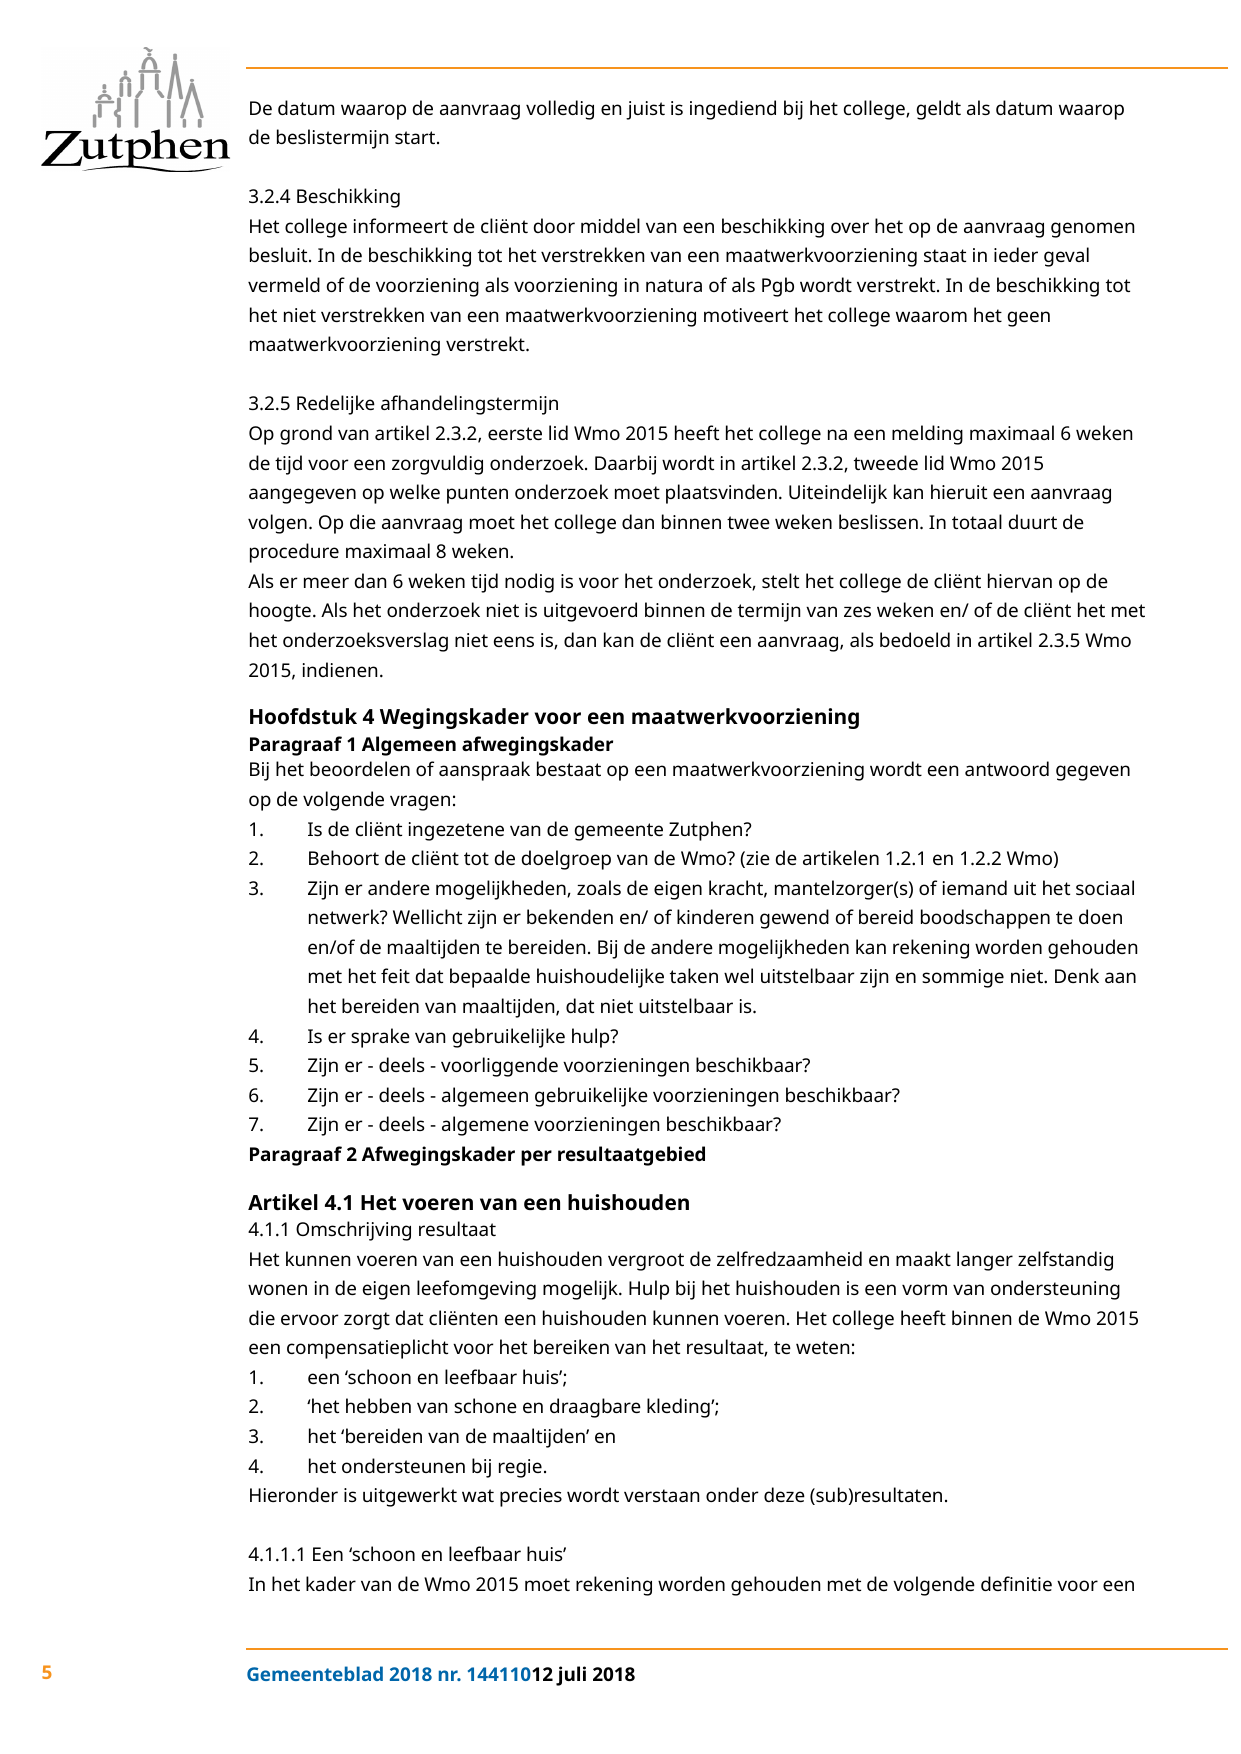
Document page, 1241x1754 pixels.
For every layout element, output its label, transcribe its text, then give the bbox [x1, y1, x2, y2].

list Is er sprake van gebruikelijke hulp? [248, 1023, 1152, 1049]
text 3.2.5 Redelijke afhandelingstermijn [248, 391, 1152, 416]
list Zijn er - deels - algemene voorzieningen beschikbaar? [248, 1112, 1152, 1137]
text Op grond van artikel 2.3.2, eerste lid Wmo 2015 heeft het college na een melding maximaal 6 weken de tijd voor een zorgvuldig onderzoek. Daarbij wordt in artikel 2.3.2, tweede lid Wmo 2015 aangegeven op welke punten onderzoek moet plaatsvinden. Uiteindelijk kan hieruit een aanvraag volgen. Op die aanvraag moet het college dan binnen twee weken beslissen. In totaal duurt de procedure maximaal 8 weken. [248, 420, 1152, 564]
text Het college informeert de cliënt door middel van een beschikking over het op de aanvraag genomen besluit. In de beschikking tot het verstrekken van een maatwerkvoorziening staat in ieder geval vermeld of de voorziening als voorziening in natura of als Pgb wordt verstrekt. In de beschikking tot het niet verstrekken van een maatwerkvoorziening motiveert het college waarom het geen maatwerkvoorziening verstrekt. [248, 213, 1152, 357]
list Zijn er - deels - algemeen gebruikelijke voorzieningen beschikbaar? [248, 1082, 1152, 1108]
list het ondersteunen bij regie. [248, 1453, 1152, 1479]
list Zijn er andere mogelijkheden, zoals de eigen kracht, mantelzorger(s) of iemand uit het sociaal netwerk? Wellicht zijn er bekenden en/ of kinderen gewend of bereid boodschappen te doen en/of de maaltijden te bereiden. Bij de andere mogelijkheden kan rekening worden gehouden met het feit dat bepaalde huishoudelijke taken wel uitstelbaar zijn en sommige niet. Denk aan het bereiden van maaltijden, dat niet uitstelbaar is. [248, 875, 1152, 1019]
list Zijn er - deels - voorliggende voorzieningen beschikbaar? [248, 1052, 1152, 1078]
text Paragraaf 2 Afwegingskader per resultaatgebied [248, 1141, 1152, 1167]
text 3.2.4 Beschikking [248, 183, 1152, 209]
text Paragraaf 1 Algemeen afwegingskader [248, 731, 1152, 757]
list Behoort de cliënt tot de doelgroep van de Wmo? (zie de artikelen 1.2.1 en 1.2.2 Wmo) [248, 845, 1152, 871]
list een ‘schoon en leefbaar huis’; [248, 1364, 1152, 1390]
text Hoofdstuk 4 Wegingskader voor een maatwerkvoorziening [248, 702, 1152, 731]
list ‘het hebben van schone en draagbare kleding’; [248, 1394, 1152, 1419]
text In het kader van de Wmo 2015 moet rekening worden gehouden met de volgende definitie voor een [248, 1571, 1152, 1597]
text Het kunnen voeren van een huishouden vergroot de zelfredzaamheid en maakt langer zelfstandig wonen in de eigen leefomgeving mogelijk. Hulp bij het huishouden is een vorm van ondersteuning die ervoor zorgt dat cliënten een huishouden kunnen voeren. Het college heeft binnen de Wmo 2015 een compensatieplicht voor het bereiken van het resultaat, te weten: [248, 1246, 1152, 1360]
text De datum waarop de aanvraag volledig en juist is ingediend bij het college, geldt als datum waarop de beslistermijn start. [248, 95, 1152, 150]
text Als er meer dan 6 weken tijd nodig is voor het onderzoek, stelt het college de cliënt hiervan op de hoogte. Als het onderzoek niet is uitgevoerd binnen de termijn van zes weken en/ of de cliënt het met het onderzoeksverslag niet eens is, dan kan de cliënt een aanvraag, als bedoeld in artikel 2.3.5 Wmo 2015, indienen. [248, 568, 1152, 683]
text Hieronder is uitgewerkt wat precies wordt verstaan onder deze (sub)resultaten. [248, 1482, 1152, 1508]
list het ‘bereiden van de maaltijden’ en [248, 1423, 1152, 1449]
list Is de cliënt ingezetene van de gemeente Zutphen? [248, 816, 1152, 842]
picture [41, 47, 231, 172]
text Artikel 4.1 Het voeren van een huishouden [248, 1188, 1152, 1216]
text 4.1.1.1 Een ‘schoon en leefbaar huis’ [248, 1542, 1152, 1567]
text 4.1.1 Omschrijving resultaat [248, 1216, 1152, 1242]
text Bij het beoordelen of aanspraak bestaat op een maatwerkvoorziening wordt een antwoord gegeven op de volgende vragen: [248, 757, 1152, 812]
